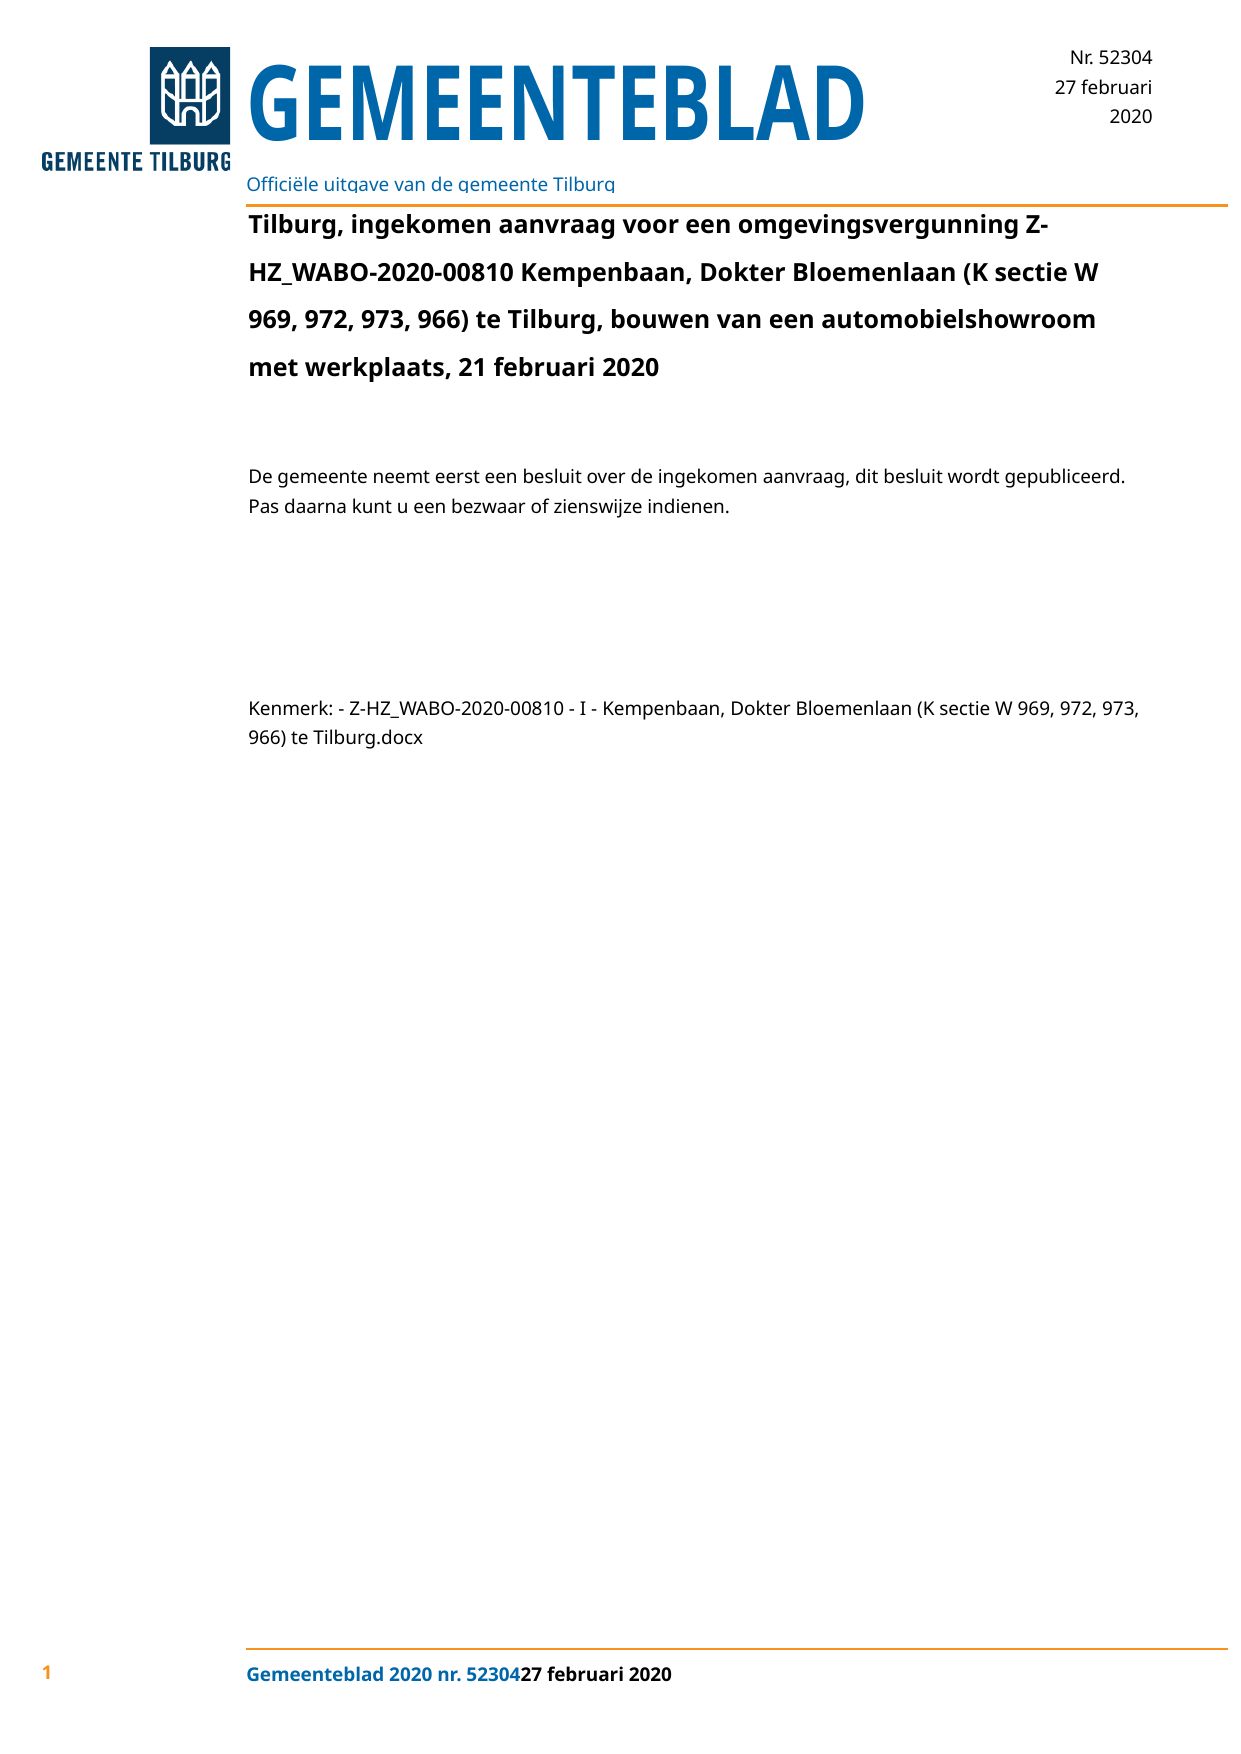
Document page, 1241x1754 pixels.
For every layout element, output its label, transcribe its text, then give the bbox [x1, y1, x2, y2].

picture [41, 47, 231, 172]
text Tilburg, ingekomen aanvraag voor een omgevingsvergunning Z-HZ_WABO-2020-00810 Kempenbaan, Dokter Bloemenlaan (K sectie W 969, 972, 973, 966) te Tilburg, bouwen van een automobielshowroom met werkplaats, 21 februari 2020 [248, 207, 1152, 384]
text Kenmerk: - Z-HZ_WABO-2020-00810 - I - Kempenbaan, Dokter Bloemenlaan (K sectie W 969, 972, 973, 966) te Tilburg.docx [248, 695, 1152, 750]
text De gemeente neemt eerst een besluit over de ingekomen aanvraag, dit besluit wordt gepubliceerd. Pas daarna kunt u een bezwaar of zienswijze indienen. [248, 463, 1152, 519]
